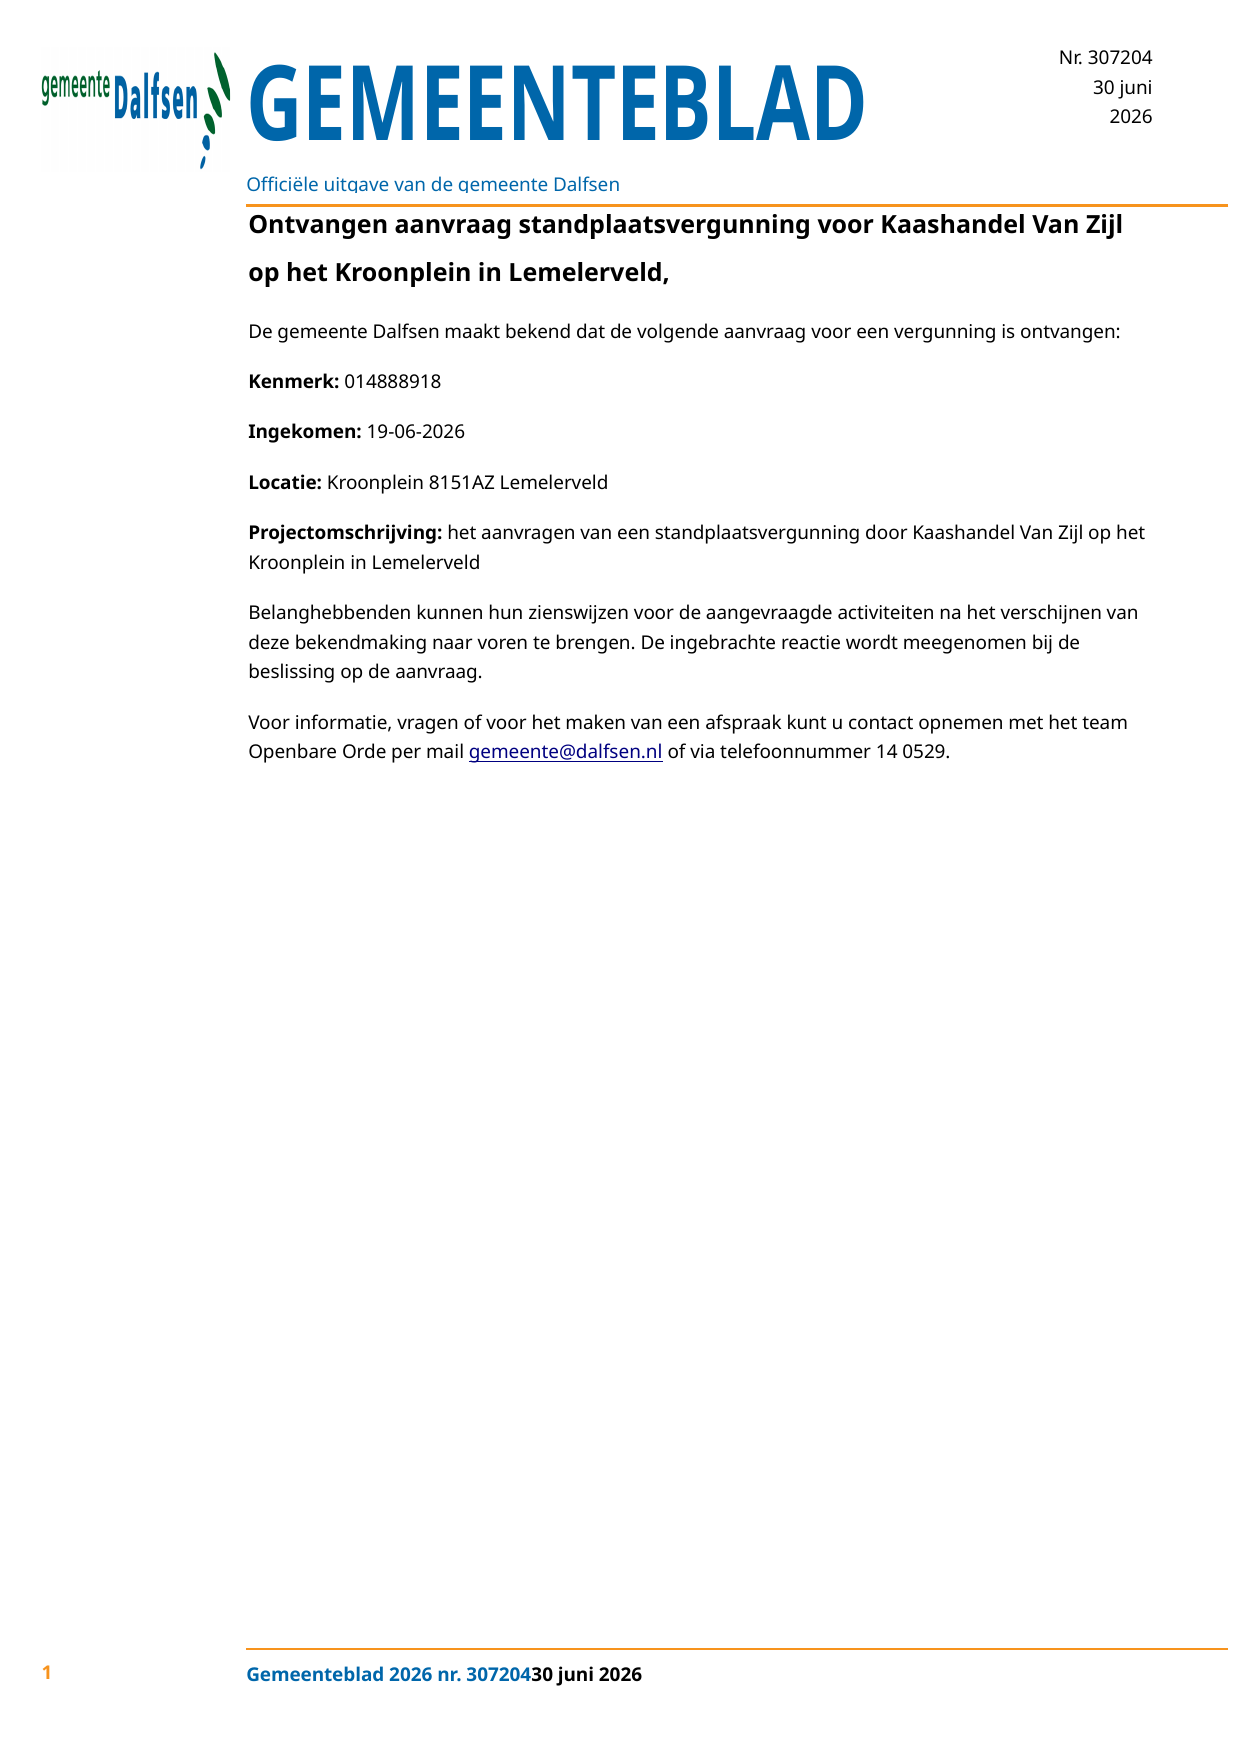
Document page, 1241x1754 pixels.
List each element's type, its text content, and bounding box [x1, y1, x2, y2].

text Belanghebbenden kunnen hun zienswijzen voor de aangevraagde activiteiten na het verschijnen van deze bekendmaking naar voren te brengen. De ingebrachte reactie wordt meegenomen bij de beslissing op de aanvraag. [248, 599, 1152, 684]
text Ontvangen aanvraag standplaatsvergunning voor Kaashandel Van Zijl op het Kroonplein in Lemelerveld, [248, 207, 1152, 288]
text Kenmerk: 014888918 [248, 368, 1152, 394]
text De gemeente Dalfsen maakt bekend dat de volgende aanvraag voor een vergunning is ontvangen: [248, 318, 1152, 344]
picture [41, 47, 231, 172]
text Projectomschrijving: het aanvragen van een standplaatsvergunning door Kaashandel Van Zijl op het Kroonplein in Lemelerveld [248, 519, 1152, 575]
text Ingekomen: 19-06-2026 [248, 419, 1152, 444]
text Voor informatie, vragen of voor het maken van een afspraak kunt u contact opnemen met het team Openbare Orde per mail gemeente@dalfsen.nl of via telefoonnummer 14 0529. [248, 709, 1152, 764]
text Locatie: Kroonplein 8151AZ Lemelerveld [248, 469, 1152, 495]
